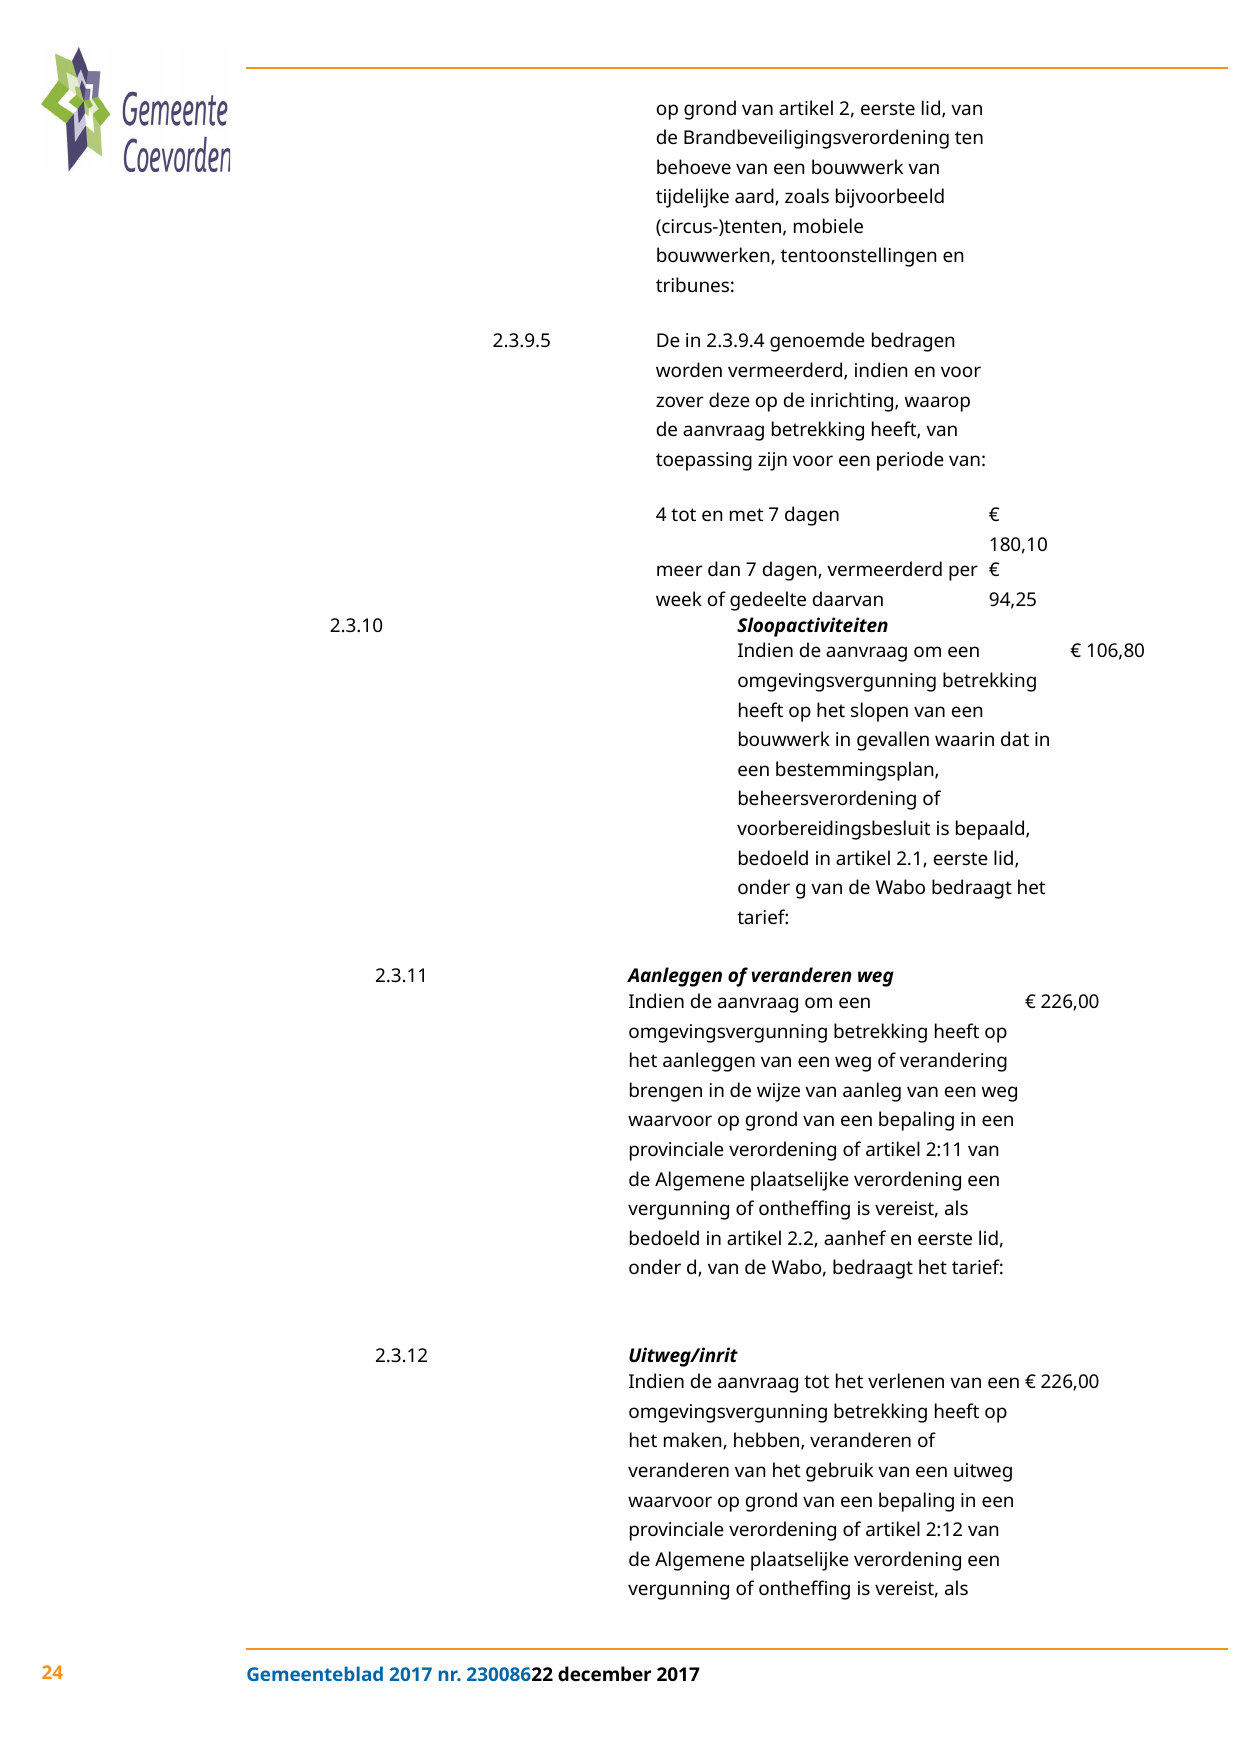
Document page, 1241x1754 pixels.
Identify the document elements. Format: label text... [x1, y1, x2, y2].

picture [41, 47, 231, 172]
table_cell [248, 1369, 375, 1601]
table_cell [248, 95, 411, 328]
table_cell [501, 988, 628, 1280]
table_cell [248, 501, 411, 557]
table_cell [574, 612, 737, 638]
table_cell [1070, 612, 1152, 638]
table_cell [375, 1369, 501, 1601]
table_header [248, 1343, 375, 1368]
table_header Uitweg/inrit [628, 1343, 1025, 1368]
table_cell Indien de aanvraag om een omgevingsvergunning betrekking heeft op het slopen van een bouwwerk in gevallen waarin dat in een bestemmingsplan, beheersverordening of voorbereidingsbesluit is bepaald, bedoeld in artikel 2.1, eerste lid, onder g van de Wabo bedraagt het tarief: [737, 638, 1070, 929]
table_cell [493, 95, 656, 328]
table_cell De in 2.3.9.4 genoemde bedragen worden vermeerderd, indien en voor zover deze op de inrichting, waarop de aanvraag betrekking heeft, van toepassing zijn voor een periode van: [656, 328, 989, 501]
table_cell [411, 328, 492, 501]
table_cell € 226,00 [1025, 988, 1152, 1280]
table_cell [411, 501, 492, 557]
table_header [1025, 963, 1152, 988]
table_cell 2.3.9.5 [493, 328, 656, 501]
table_cell € 106,80 [1070, 638, 1152, 929]
table_cell [248, 557, 411, 612]
table_cell [375, 988, 501, 1280]
table_cell [411, 95, 492, 328]
table_header 2.3.11 [375, 963, 501, 988]
table_cell [248, 988, 375, 1280]
table_cell op grond van artikel 2, eerste lid, van de Brandbeveiligingsverordening ten behoeve van een bouwwerk van tijdelijke aard, zoals bijvoorbeeld (circus-)tenten, mobiele bouwwerken, tentoonstellingen en tribunes: [656, 95, 989, 328]
table_cell [330, 638, 574, 929]
table_header [1025, 1343, 1152, 1368]
table_header [248, 963, 375, 988]
table_cell [574, 638, 737, 929]
table_cell € 94,25 [989, 557, 1152, 612]
table_cell [411, 557, 492, 612]
table_cell meer dan 7 dagen, vermeerderd per week of gedeelte daarvan [656, 557, 989, 612]
table_cell [989, 328, 1152, 501]
table_cell 2.3.10 [330, 612, 574, 638]
table_cell [493, 557, 656, 612]
table_cell [501, 1369, 628, 1601]
table_cell [248, 612, 329, 638]
table_cell € 180,10 [989, 501, 1152, 557]
table_cell [493, 501, 656, 557]
table_header 2.3.12 [375, 1343, 501, 1368]
table_cell [248, 638, 329, 929]
table_cell 4 tot en met 7 dagen [656, 501, 989, 557]
table_header Aanleggen of veranderen weg [628, 963, 1025, 988]
table_cell Indien de aanvraag tot het verlenen van een omgevingsvergunning betrekking heeft op het maken, hebben, veranderen of veranderen van het gebruik van een uitweg waarvoor op grond van een bepaling in een provinciale verordening of artikel 2:12 van de Algemene plaatselijke verordening een vergunning of ontheffing is vereist, als [628, 1369, 1025, 1601]
table_header [501, 1343, 628, 1368]
table_cell [989, 95, 1152, 328]
table_cell [248, 328, 411, 501]
table_cell Sloopactiviteiten [737, 612, 1070, 638]
table_header [501, 963, 628, 988]
table_cell Indien de aanvraag om een omgevingsvergunning betrekking heeft op het aanleggen van een weg of verandering brengen in de wijze van aanleg van een weg waarvoor op grond van een bepaling in een provinciale verordening of artikel 2:11 van de Algemene plaatselijke verordening een vergunning of ontheffing is vereist, als bedoeld in artikel 2.2, aanhef en eerste lid, onder d, van de Wabo, bedraagt het tarief: [628, 988, 1025, 1280]
table_cell € 226,00 [1025, 1369, 1152, 1601]
